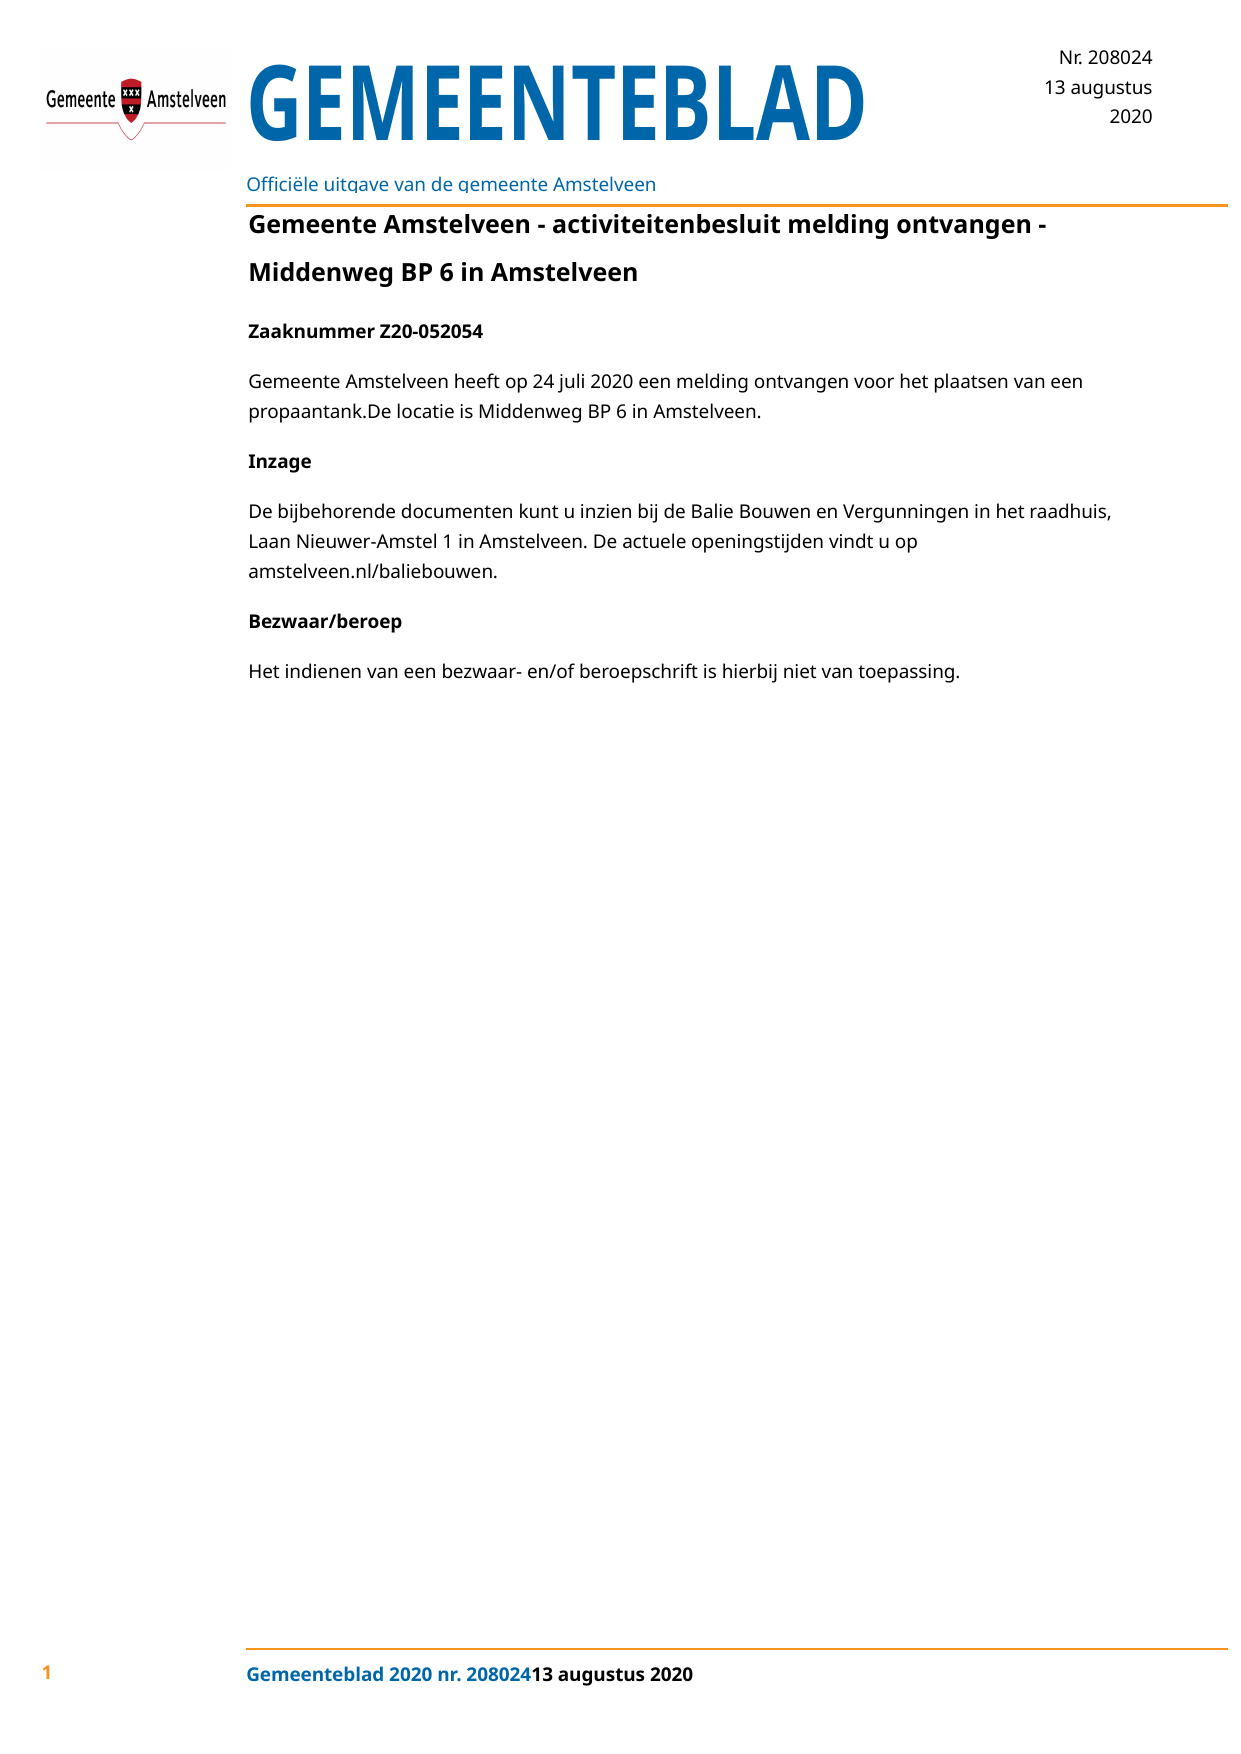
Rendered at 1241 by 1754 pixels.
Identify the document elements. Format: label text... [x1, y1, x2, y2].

text Gemeente Amstelveen - activiteitenbesluit melding ontvangen - Middenweg BP 6 in Amstelveen [248, 207, 1152, 288]
text Zaaknummer Z20-052054 [248, 318, 1152, 344]
text Bezwaar/beroep [248, 608, 1152, 634]
text Het indienen van een bezwaar- en/of beroepschrift is hierbij niet van toepassing. [248, 659, 1152, 684]
text Gemeente Amstelveen heeft op 24 juli 2020 een melding ontvangen voor het plaatsen van een propaantank.De locatie is Middenweg BP 6 in Amstelveen. [248, 368, 1152, 424]
picture [41, 47, 231, 172]
text Inzage [248, 448, 1152, 474]
text De bijbehorende documenten kunt u inzien bij de Balie Bouwen en Vergunningen in het raadhuis, Laan Nieuwer-Amstel 1 in Amstelveen. De actuele openingstijden vindt u op amstelveen.nl/baliebouwen. [248, 499, 1152, 584]
